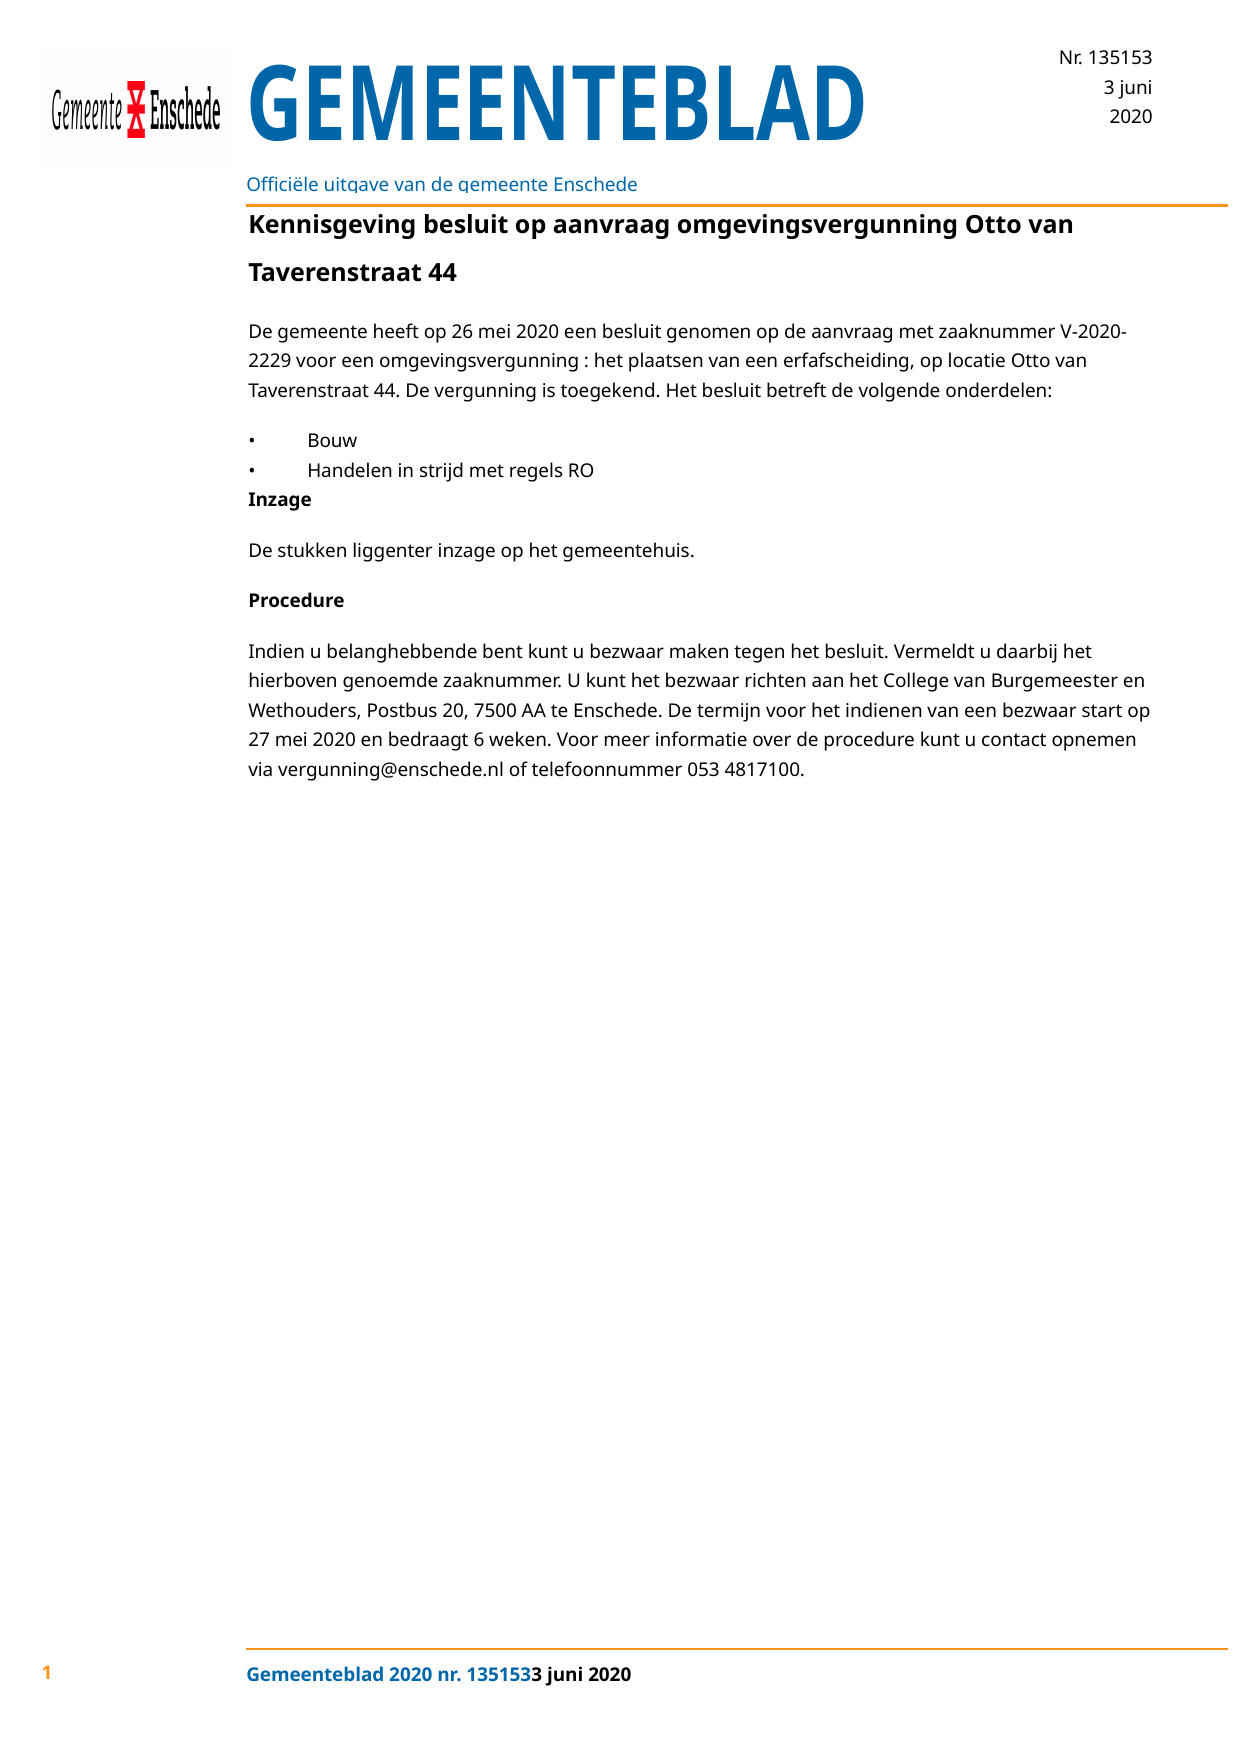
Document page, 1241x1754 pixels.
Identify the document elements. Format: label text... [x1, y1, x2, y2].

list Handelen in strijd met regels RO [248, 457, 1152, 483]
text Inzage [248, 487, 1152, 512]
picture [41, 47, 231, 172]
text De stukken liggenter inzage op het gemeentehuis. [248, 537, 1152, 563]
text De gemeente heeft op 26 mei 2020 een besluit genomen op de aanvraag met zaaknummer V-2020-2229 voor een omgevingsvergunning : het plaatsen van een erfafscheiding, op locatie Otto van Taverenstraat 44. De vergunning is toegekend. Het besluit betreft de volgende onderdelen: [248, 318, 1152, 403]
list Bouw [248, 427, 1152, 453]
text Procedure [248, 587, 1152, 613]
text Kennisgeving besluit op aanvraag omgevingsvergunning Otto van Taverenstraat 44 [248, 207, 1152, 288]
text Indien u belanghebbende bent kunt u bezwaar maken tegen het besluit. Vermeldt u daarbij het hierboven genoemde zaaknummer. U kunt het bezwaar richten aan het College van Burgemees­ter en Wethouders, Postbus 20, 7500 AA te Enschede. De termijn voor het indienen van een bezwaar start op 27 mei 2020 en bedraagt 6 weken. Voor meer informatie over de procedure kunt u contact opnemen via vergunning@enschede.nl of telefoonnummer 053 4817100. [248, 638, 1152, 782]
